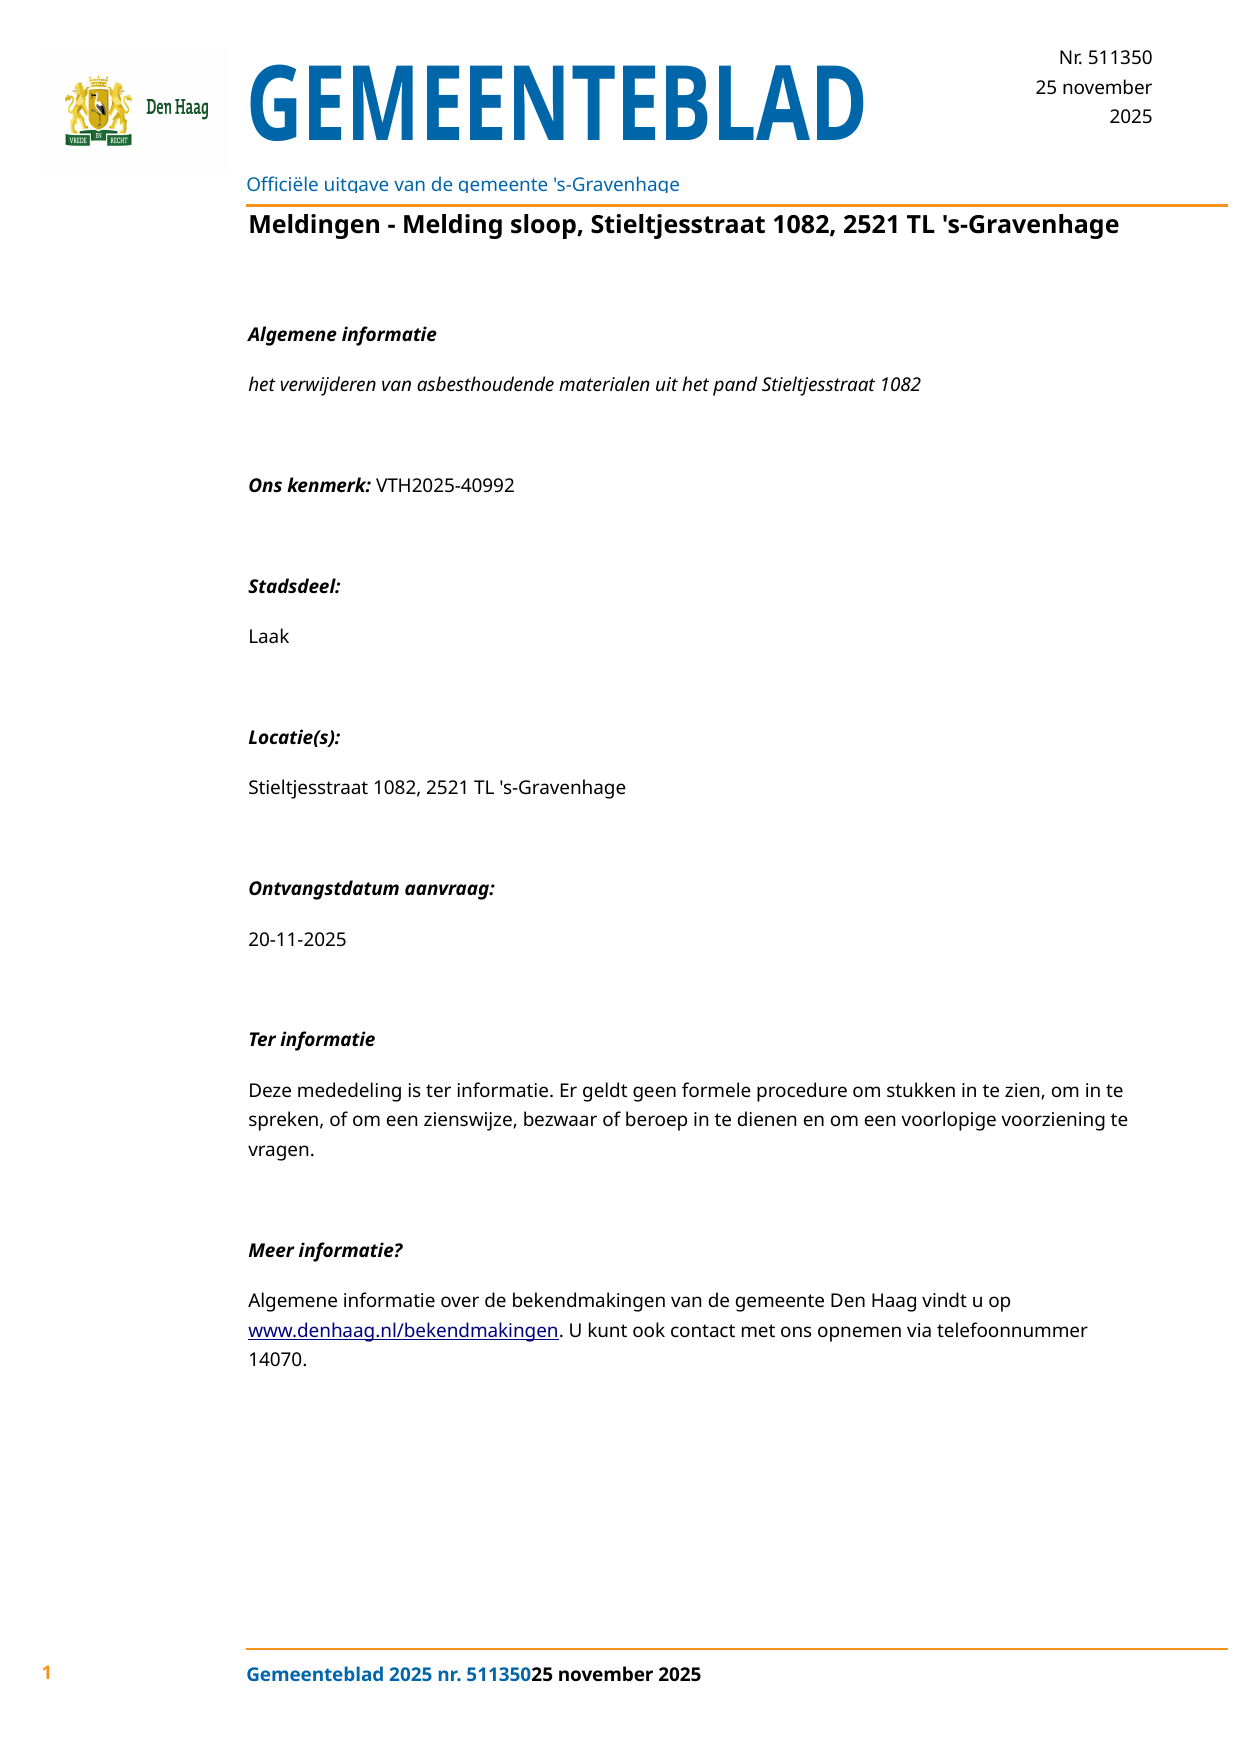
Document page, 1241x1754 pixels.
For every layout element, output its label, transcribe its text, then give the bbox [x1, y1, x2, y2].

text Ons kenmerk: VTH2025-40992 [248, 472, 1152, 498]
text Ter informatie [248, 1027, 1152, 1052]
text Stadsdeel: [248, 573, 1152, 598]
text het verwijderen van asbesthoudende materialen uit het pand Stieltjesstraat 1082 [248, 371, 1152, 397]
text Laak [248, 623, 1152, 649]
picture [41, 47, 231, 172]
text Algemene informatie [248, 321, 1152, 346]
text Stieltjesstraat 1082, 2521 TL 's-Gravenhage [248, 774, 1152, 800]
text Locatie(s): [248, 724, 1152, 750]
text Meldingen - Melding sloop, Stieltjesstraat 1082, 2521 TL 's-Gravenhage [248, 207, 1152, 241]
text Algemene informatie over de bekendmakingen van de gemeente Den Haag vindt u op www.denhaag.nl/bekendmakingen. U kunt ook contact met ons opnemen via telefoonnummer 14070. [248, 1287, 1152, 1372]
text Meer informatie? [248, 1237, 1152, 1263]
text Ontvangstdatum aanvraag: [248, 875, 1152, 901]
text 20-11-2025 [248, 926, 1152, 951]
text Deze mededeling is ter informatie. Er geldt geen formele procedure om stukken in te zien, om in te spreken, of om een zienswijze, bezwaar of beroep in te dienen en om een voorlopige voorziening te vragen. [248, 1077, 1152, 1162]
